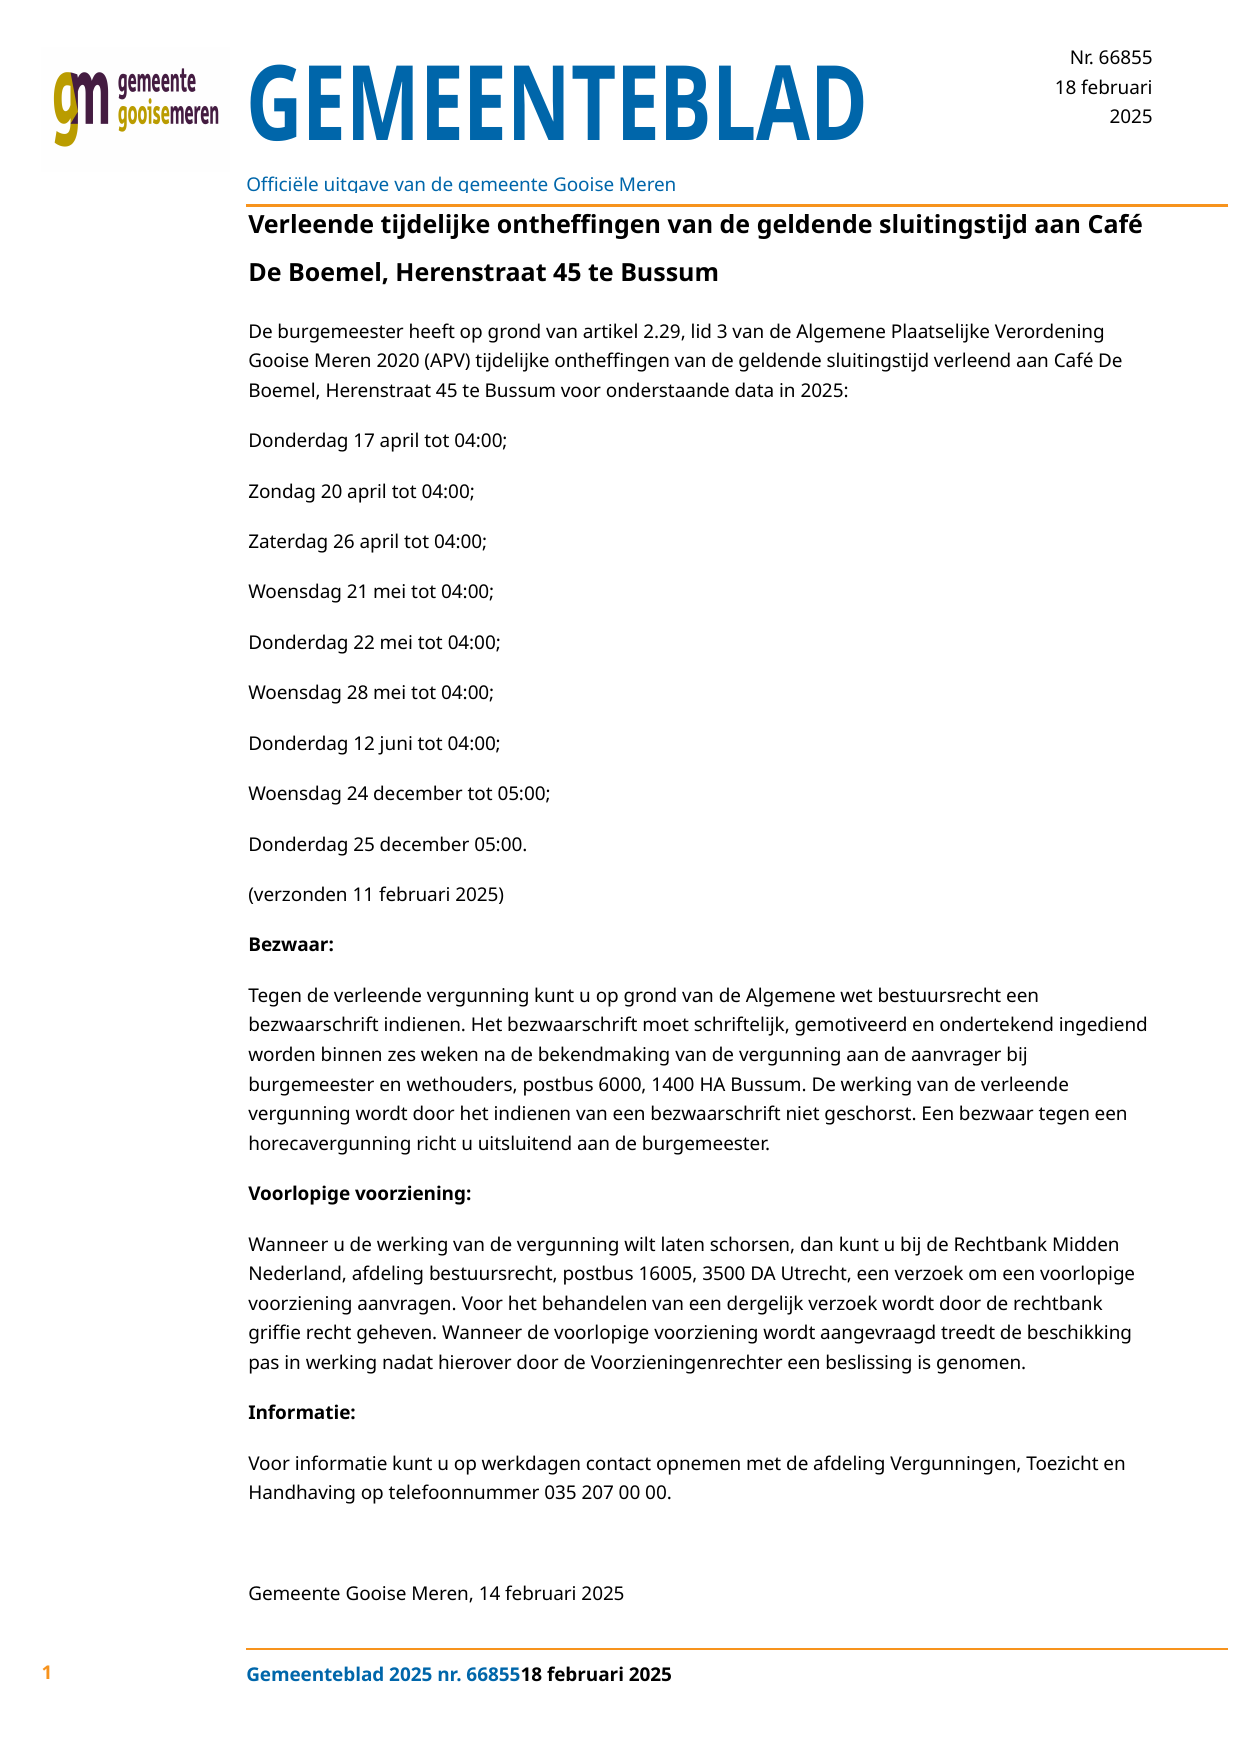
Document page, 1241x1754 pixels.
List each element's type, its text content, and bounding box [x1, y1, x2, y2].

text Wanneer u de werking van de vergunning wilt laten schorsen, dan kunt u bij de Rechtbank Midden Nederland, afdeling bestuursrecht, postbus 16005, 3500 DA Utrecht, een verzoek om een voorlopige voorziening aanvragen. Voor het behandelen van een dergelijk verzoek wordt door de rechtbank griffie recht geheven. Wanneer de voorlopige voorziening wordt aangevraagd treedt de beschikking pas in werking nadat hierover door de Voorzieningenrechter een beslissing is genomen. [248, 1231, 1152, 1375]
picture [41, 47, 231, 172]
text Informatie: [248, 1399, 1152, 1425]
text Gemeente Gooise Meren, 14 februari 2025 [248, 1580, 1152, 1606]
text Bezwaar: [248, 932, 1152, 957]
text Woensdag 21 mei tot 04:00; [248, 579, 1152, 604]
text Donderdag 17 april tot 04:00; [248, 427, 1152, 453]
text Zaterdag 26 april tot 04:00; [248, 528, 1152, 554]
text Verleende tijdelijke ontheffingen van de geldende sluitingstijd aan Café De Boemel, Herenstraat 45 te Bussum [248, 207, 1152, 288]
text Donderdag 25 december 05:00. [248, 831, 1152, 857]
text Tegen de verleende vergunning kunt u op grond van de Algemene wet bestuursrecht een bezwaarschrift indienen. Het bezwaarschrift moet schriftelijk, gemotiveerd en ondertekend ingediend worden binnen zes weken na de bekendmaking van de vergunning aan de aanvrager bij burgemeester en wethouders, postbus 6000, 1400 HA Bussum. De werking van de verleende vergunning wordt door het indienen van een bezwaarschrift niet geschorst. Een bezwaar tegen een horecavergunning richt u uitsluitend aan de burgemeester. [248, 982, 1152, 1156]
text Voor informatie kunt u op werkdagen contact opnemen met de afdeling Vergunningen, Toezicht en Handhaving op telefoonnummer 035 207 00 00. [248, 1450, 1152, 1505]
text Woensdag 28 mei tot 04:00; [248, 679, 1152, 705]
text Voorlopige voorziening: [248, 1180, 1152, 1206]
text Donderdag 22 mei tot 04:00; [248, 629, 1152, 655]
text Zondag 20 april tot 04:00; [248, 478, 1152, 504]
text (verzonden 11 februari 2025) [248, 881, 1152, 907]
text De burgemeester heeft op grond van artikel 2.29, lid 3 van de Algemene Plaatselijke Verordening Gooise Meren 2020 (APV) tijdelijke ontheffingen van de geldende sluitingstijd verleend aan Café De Boemel, Herenstraat 45 te Bussum voor onderstaande data in 2025: [248, 318, 1152, 403]
text Woensdag 24 december tot 05:00; [248, 780, 1152, 806]
text Donderdag 12 juni tot 04:00; [248, 730, 1152, 756]
